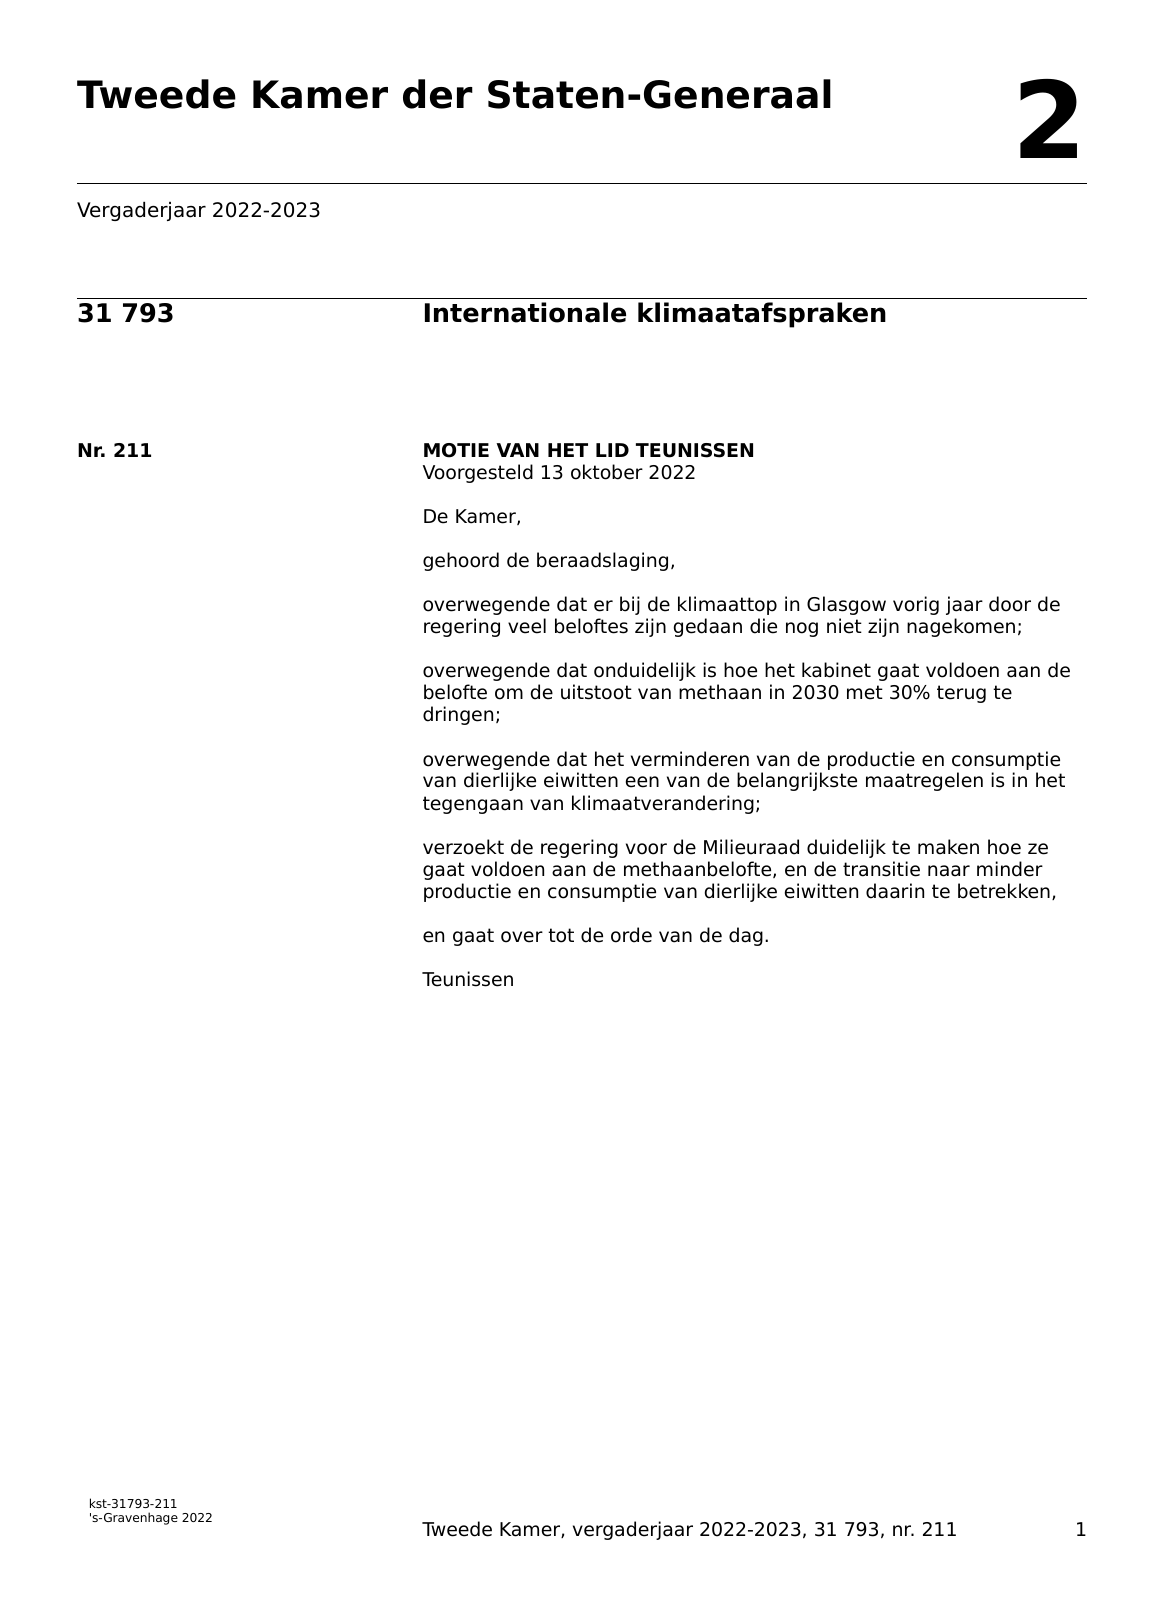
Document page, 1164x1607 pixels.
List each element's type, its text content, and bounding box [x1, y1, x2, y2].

text 's-Gravenhage 2022 [88, 1511, 323, 1525]
text verzoekt de regering voor de Milieuraad duidelijk te maken hoe ze gaat voldoen aan de methaanbelofte, en de transitie naar minder productie en consumptie van dierlijke eiwitten daarin te betrekken, [422, 837, 1087, 902]
text De Kamer, [422, 506, 1087, 528]
text kst-31793-211 [88, 1497, 323, 1511]
subtitle 31 793 Internationale klimaatafspraken [77, 299, 1087, 329]
text overwegende dat er bij de klimaattop in Glasgow vorig jaar door de regering veel beloftes zijn gedaan die nog niet zijn nagekomen; [422, 594, 1087, 638]
table_header 2 [886, 59, 1087, 183]
table_header Tweede Kamer der Staten-Generaal [77, 59, 886, 183]
table_cell Vergaderjaar 2022-2023 [77, 184, 1087, 298]
subtitle Nr. 211 MOTIE VAN HET LID TEUNISSEN [77, 440, 1087, 462]
text overwegende dat het verminderen van de productie en consumptie van dierlijke eiwitten een van de belangrijkste maatregelen is in het tegengaan van klimaatverandering; [422, 748, 1087, 814]
text Voorgesteld 13 oktober 2022 [422, 462, 1087, 484]
text en gaat over tot de orde van de dag. [422, 925, 1087, 947]
text Teunissen [422, 969, 1087, 991]
text gehoord de beraadslaging, [422, 550, 1087, 572]
text overwegende dat onduidelijk is hoe het kabinet gaat voldoen aan de belofte om de uitstoot van methaan in 2030 met 30% terug te dringen; [422, 660, 1087, 726]
